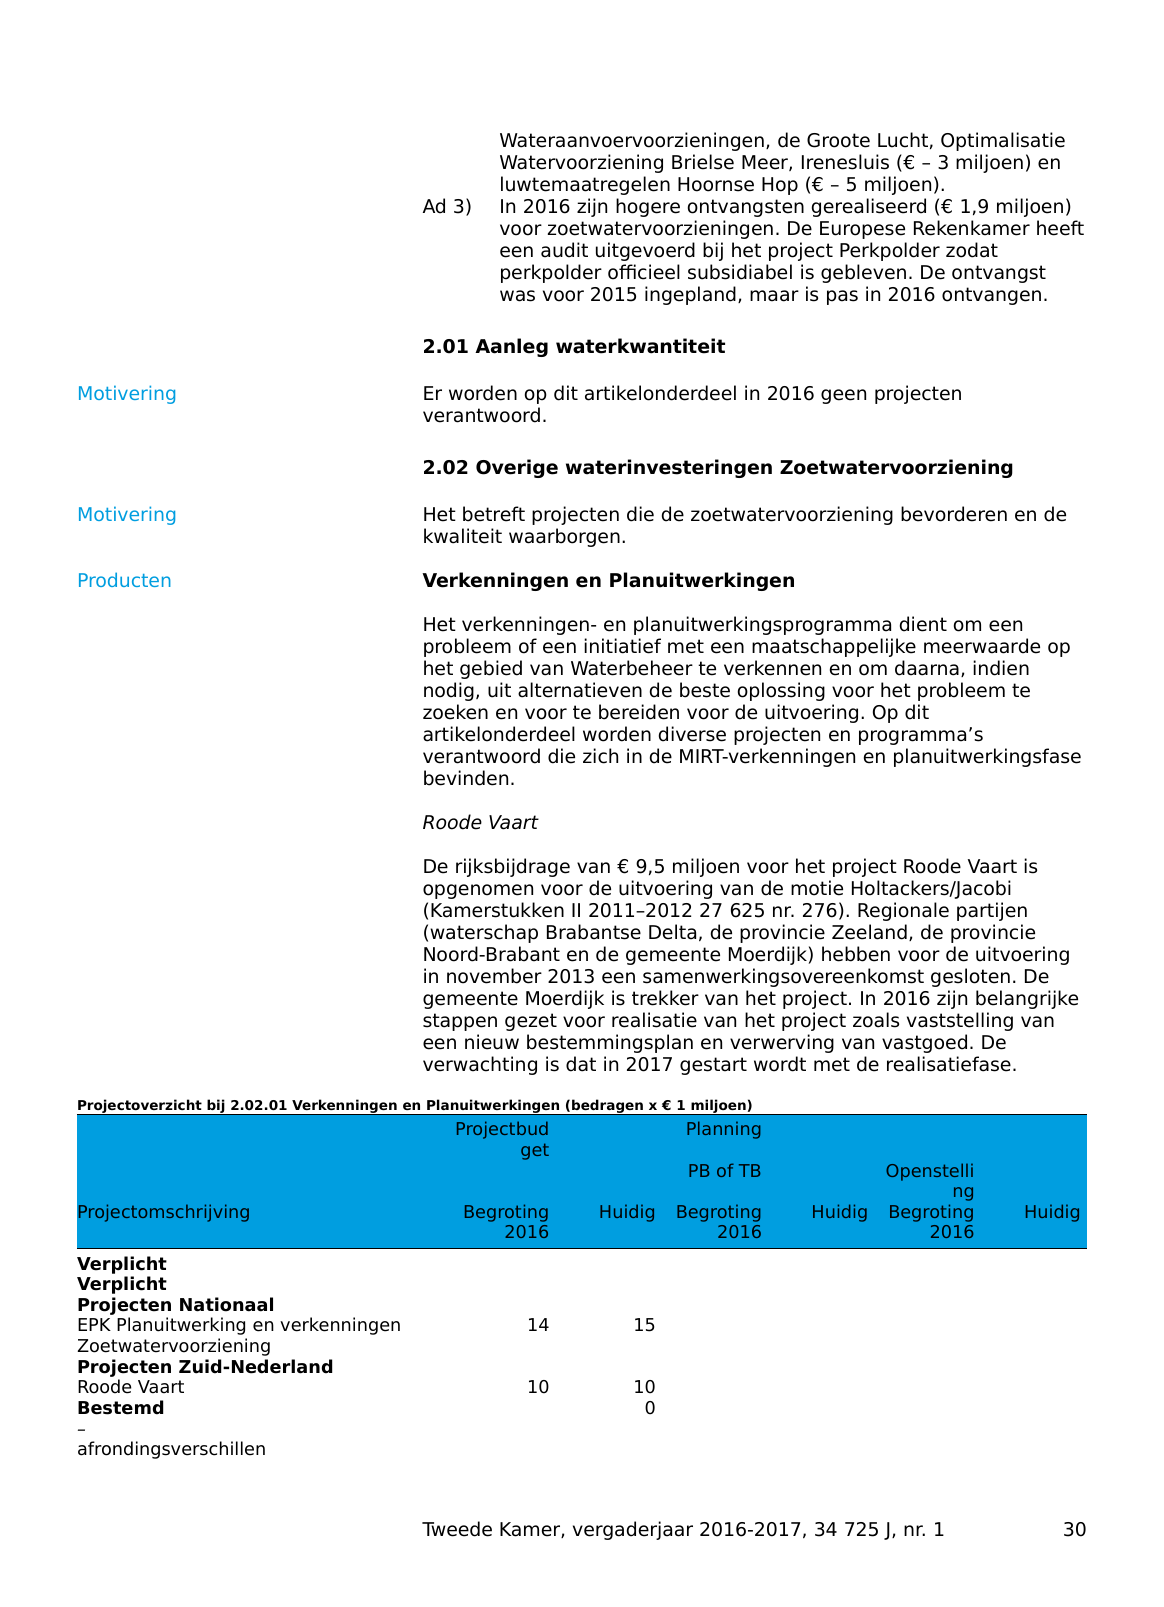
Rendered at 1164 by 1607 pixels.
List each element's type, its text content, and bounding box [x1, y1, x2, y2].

text Ad 3) In 2016 zijn hogere ontvangsten gerealiseerd (€ 1,9 miljoen) voor zoetwatervoorzieningen. De Europese Rekenkamer heeft een audit uitgevoerd bij het project Perkpolder zodat perkpolder officieel subsidiabel is gebleven. De ontvangst was voor 2015 ingepland, maar is pas in 2016 ontvangen. [422, 196, 1087, 306]
table_cell [661, 1357, 768, 1377]
table_cell Projecten Nationaal [77, 1295, 449, 1315]
table_cell afrondingsverschillen [77, 1439, 449, 1460]
table_cell [449, 1295, 555, 1315]
table_header Projectoverzicht bij 2.02.01 Verkenningen en Planuitwerkingen (bedragen x € 1 miljoen) [77, 1098, 1087, 1113]
table_cell Bestemd [77, 1398, 449, 1418]
text Motivering [77, 383, 399, 405]
table_cell [768, 1377, 874, 1398]
table_cell EPK Planuitwerking en verkenningen Zoetwatervoorziening [77, 1315, 449, 1357]
table_cell [874, 1419, 980, 1439]
table_cell [555, 1249, 661, 1274]
subtitle Roode Vaart [422, 812, 1087, 834]
table_cell [449, 1161, 555, 1202]
table_cell [768, 1274, 874, 1295]
text Wateraanvoervoorzieningen, de Groote Lucht, Optimalisatie Watervoorziening Brielse Meer, Irenesluis (€ – 3 miljoen) en luwtemaatregelen Hoornse Hop (€ – 5 miljoen). [422, 130, 1087, 196]
table_cell [555, 1357, 661, 1377]
table_cell [661, 1398, 768, 1418]
table_cell [874, 1115, 980, 1161]
table_cell [980, 1249, 1087, 1274]
table_cell [661, 1249, 768, 1274]
table_cell [980, 1357, 1087, 1377]
table_cell [77, 1161, 449, 1202]
table_cell – [77, 1419, 449, 1439]
table_cell [449, 1274, 555, 1295]
table_cell [980, 1161, 1087, 1202]
table_cell [768, 1161, 874, 1202]
table_cell [768, 1419, 874, 1439]
table_cell [768, 1357, 874, 1377]
table_cell [449, 1439, 555, 1460]
table_cell Openstelling [874, 1161, 980, 1202]
table_cell [661, 1295, 768, 1315]
table_cell Huidig [980, 1202, 1087, 1248]
table_cell [874, 1295, 980, 1315]
table_cell [980, 1377, 1087, 1398]
table_cell [449, 1419, 555, 1439]
text Het verkenningen- en planuitwerkingsprogramma dient om een probleem of een initiatief met een maatschappelijke meerwaarde op het gebied van Waterbeheer te verkennen en om daarna, indien nodig, uit alternatieven de beste oplossing voor het probleem te zoeken en voor te bereiden voor de uitvoering. Op dit artikelonderdeel worden diverse projecten en programma’s verantwoord die zich in de MIRT-verkenningen en planuitwerkingsfase bevinden. [422, 614, 1087, 790]
table_cell Projecten Zuid-Nederland [77, 1357, 449, 1377]
table_cell [874, 1398, 980, 1418]
table_cell [980, 1295, 1087, 1315]
subtitle [77, 592, 399, 600]
table_cell [555, 1419, 661, 1439]
table_cell Huidig [768, 1202, 874, 1248]
table_cell [980, 1274, 1087, 1295]
table_cell [768, 1398, 874, 1418]
table_cell [77, 1115, 449, 1161]
table_cell [768, 1115, 874, 1161]
table_cell Begroting 2016 [874, 1202, 980, 1248]
table_cell [449, 1398, 555, 1418]
table_cell [768, 1249, 874, 1274]
table_cell [874, 1249, 980, 1274]
table_cell [661, 1274, 768, 1295]
table_cell [555, 1295, 661, 1315]
table_cell [661, 1315, 768, 1357]
table_cell 0 [555, 1398, 661, 1418]
table_cell Begroting 2016 [449, 1202, 555, 1248]
table_cell [768, 1439, 874, 1460]
table_cell Verplicht [77, 1249, 449, 1274]
table_cell [555, 1274, 661, 1295]
table_cell Begroting 2016 [661, 1202, 768, 1248]
table_cell [661, 1377, 768, 1398]
text [77, 405, 399, 413]
table_cell [661, 1419, 768, 1439]
table_cell [874, 1439, 980, 1460]
table_cell [874, 1315, 980, 1357]
subtitle 2.01 Aanleg waterkwantiteit [422, 336, 1087, 358]
table_cell [874, 1357, 980, 1377]
table_cell Projectomschrijving [77, 1202, 449, 1248]
text De rijksbijdrage van € 9,5 miljoen voor het project Roode Vaart is opgenomen voor de uitvoering van de motie Holtackers/Jacobi (Kamerstukken II 2011–2012 27 625 nr. 276). Regionale partijen (waterschap Brabantse Delta, de provincie Zeeland, de provincie Noord-Brabant en de gemeente Moerdijk) hebben voor de uitvoering in november 2013 een samenwerkingsovereenkomst gesloten. De gemeente Moerdijk is trekker van het project. In 2016 zijn belangrijke stappen gezet voor realisatie van het project zoals vaststelling van een nieuw bestemmingsplan en verwerving van vastgoed. De verwachting is dat in 2017 gestart wordt met de realisatiefase. [422, 856, 1087, 1076]
table_cell [555, 1161, 661, 1202]
table_cell [449, 1357, 555, 1377]
table_cell Planning [661, 1115, 768, 1161]
table_cell 15 [555, 1315, 661, 1357]
table_cell 10 [555, 1377, 661, 1398]
table_cell [980, 1315, 1087, 1357]
table_cell Roode Vaart [77, 1377, 449, 1398]
table_cell [980, 1115, 1087, 1161]
table_cell Huidig [555, 1202, 661, 1248]
text [77, 526, 399, 534]
table_cell [980, 1398, 1087, 1418]
table_cell 10 [449, 1377, 555, 1398]
table_cell [768, 1315, 874, 1357]
table_cell [980, 1419, 1087, 1439]
table_cell [661, 1439, 768, 1460]
text Er worden op dit artikelonderdeel in 2016 geen projecten verantwoord. [422, 383, 1087, 427]
table_cell [980, 1439, 1087, 1460]
text Motivering [77, 504, 399, 526]
table_cell [768, 1295, 874, 1315]
subtitle 2.02 Overige waterinvesteringen Zoetwatervoorziening [422, 457, 1087, 479]
text Producten [77, 570, 399, 592]
text Het betreft projecten die de zoetwatervoorziening bevorderen en de kwaliteit waarborgen. [422, 504, 1087, 548]
table_cell PB of TB [661, 1161, 768, 1202]
table_cell [874, 1274, 980, 1295]
table_cell [449, 1249, 555, 1274]
table_cell [555, 1439, 661, 1460]
subtitle Verkenningen en Planuitwerkingen [422, 570, 1087, 592]
table_cell [874, 1377, 980, 1398]
table_cell [555, 1115, 661, 1161]
table_cell Verplicht [77, 1274, 449, 1295]
table_cell 14 [449, 1315, 555, 1357]
table_cell Projectbudget [449, 1115, 555, 1161]
